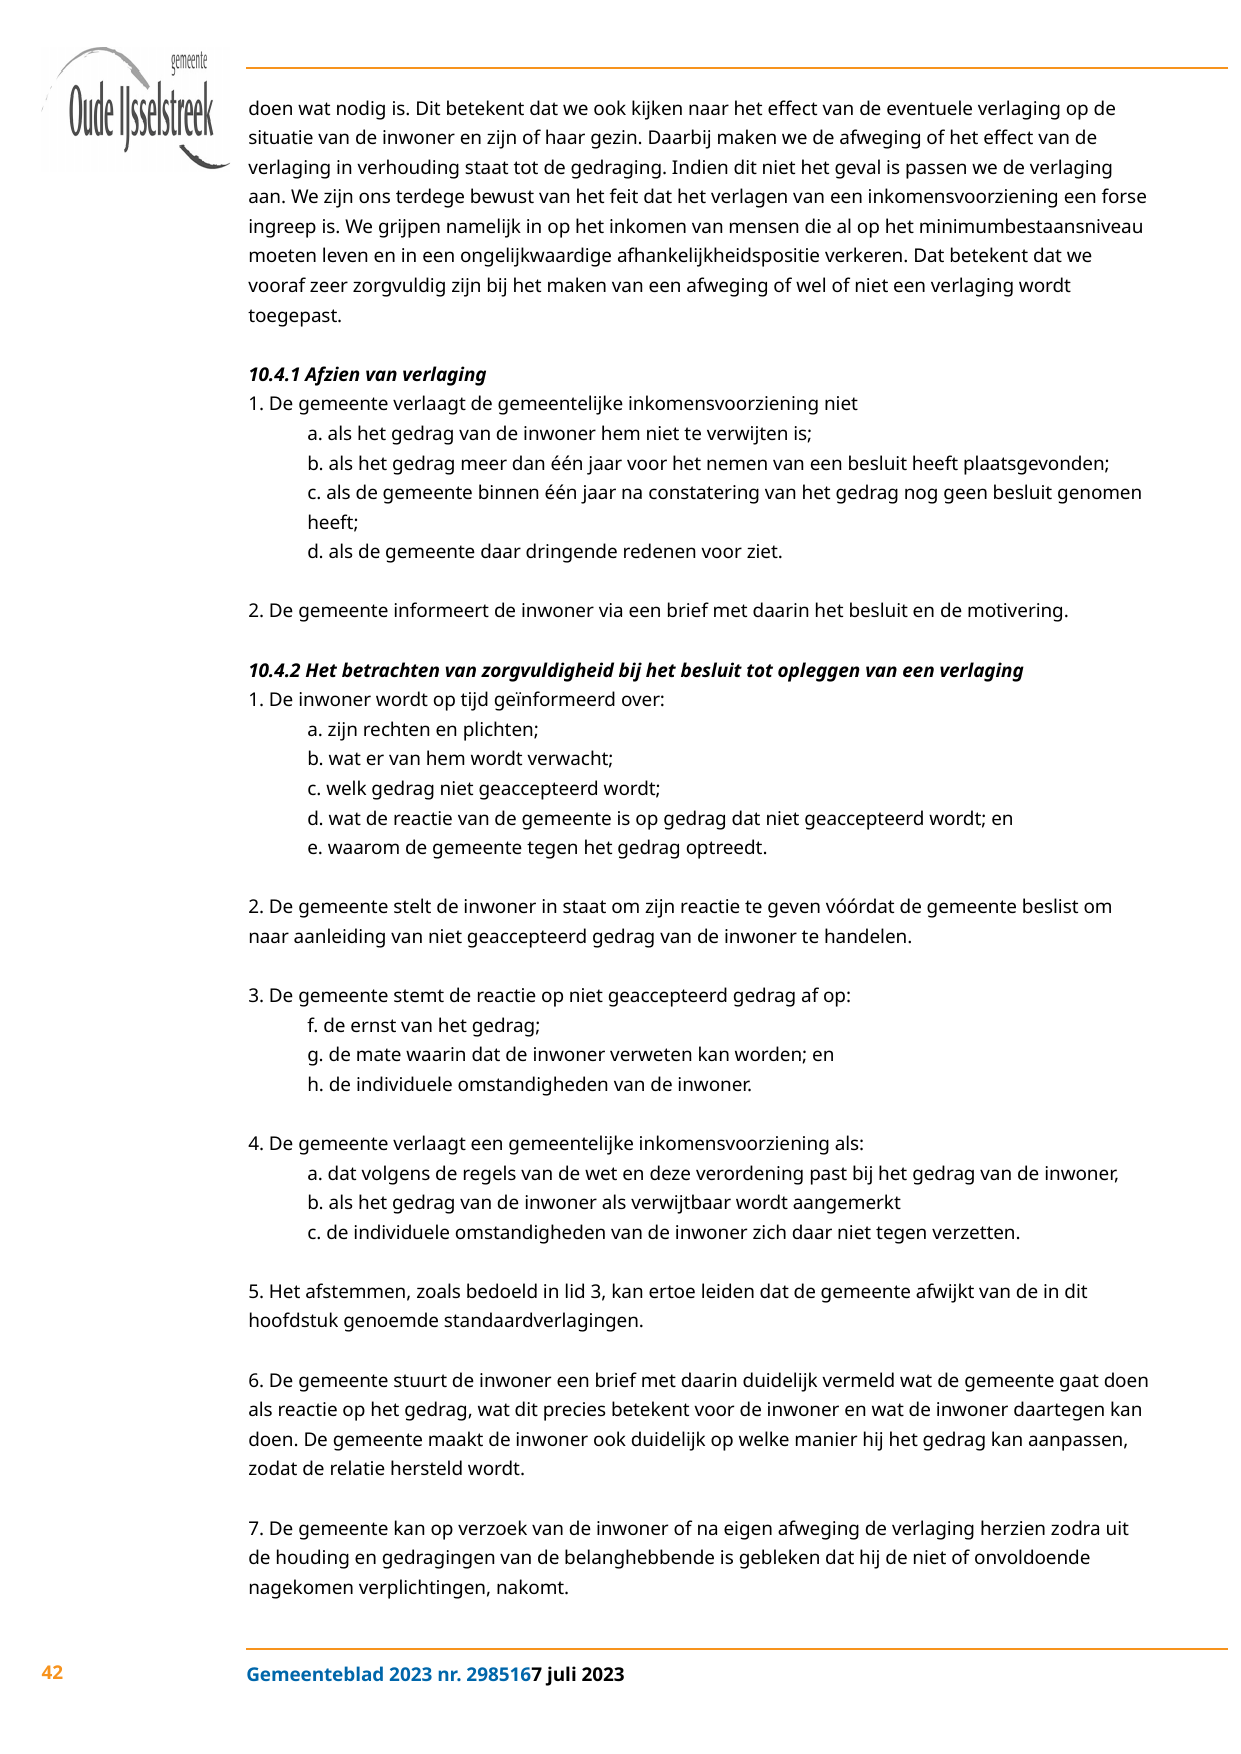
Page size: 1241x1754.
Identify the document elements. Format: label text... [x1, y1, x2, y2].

list a. dat volgens de regels van de wet en deze verordening past bij het gedrag van de inwoner, [248, 1160, 1152, 1186]
list e. waarom de gemeente tegen het gedrag optreedt. [248, 834, 1152, 860]
text 2. De gemeente stelt de inwoner in staat om zijn reactie te geven vóórdat de gemeente beslist om naar aanleiding van niet geaccepteerd gedrag van de inwoner te handelen. [248, 893, 1152, 949]
list b. als het gedrag meer dan één jaar voor het nemen van een besluit heeft plaatsgevonden; [248, 450, 1152, 476]
list a. als het gedrag van de inwoner hem niet te verwijten is; [248, 420, 1152, 446]
text 7. De gemeente kan op verzoek van de inwoner of na eigen afweging de verlaging herzien zodra uit de houding en gedragingen van de belanghebbende is gebleken dat hij de niet of onvoldoende nagekomen verplichtingen, nakomt. [248, 1515, 1152, 1600]
list b. wat er van hem wordt verwacht; [248, 746, 1152, 771]
list d. als de gemeente daar dringende redenen voor ziet. [248, 538, 1152, 564]
list c. welk gedrag niet geaccepteerd wordt; [248, 775, 1152, 801]
list c. de individuele omstandigheden van de inwoner zich daar niet tegen verzetten. [248, 1219, 1152, 1245]
list b. als het gedrag van de inwoner als verwijtbaar wordt aangemerkt [248, 1189, 1152, 1215]
text 1. De gemeente verlaagt de gemeentelijke inkomensvoorziening niet [248, 391, 1152, 416]
text 10.4.1 Afzien van verlaging [248, 361, 1152, 387]
text doen wat nodig is. Dit betekent dat we ook kijken naar het effect van de eventuele verlaging op de situatie van de inwoner en zijn of haar gezin. Daarbij maken we de afweging of het effect van de verlaging in verhouding staat tot de gedraging. Indien dit niet het geval is passen we de verlaging aan. We zijn ons terdege bewust van het feit dat het verlagen van een inkomensvoorziening een forse ingreep is. We grijpen namelijk in op het inkomen van mensen die al op het minimumbestaansniveau moeten leven en in een ongelijkwaardige afhankelijkheidspositie verkeren. Dat betekent dat we vooraf zeer zorgvuldig zijn bij het maken van een afweging of wel of niet een verlaging wordt toegepast. [248, 95, 1152, 328]
list g. de mate waarin dat de inwoner verweten kan worden; en [248, 1041, 1152, 1067]
text 2. De gemeente informeert de inwoner via een brief met daarin het besluit en de motivering. [248, 598, 1152, 623]
picture [41, 47, 231, 172]
text 4. De gemeente verlaagt een gemeentelijke inkomensvoorziening als: [248, 1130, 1152, 1156]
list a. zijn rechten en plichten; [248, 716, 1152, 742]
text 1. De inwoner wordt op tijd geïnformeerd over: [248, 686, 1152, 712]
list h. de individuele omstandigheden van de inwoner. [248, 1071, 1152, 1097]
text 3. De gemeente stemt de reactie op niet geaccepteerd gedrag af op: [248, 982, 1152, 1008]
list f. de ernst van het gedrag; [248, 1012, 1152, 1038]
text 10.4.2 Het betrachten van zorgvuldigheid bij het besluit tot opleggen van een verlaging [248, 657, 1152, 683]
text 5. Het afstemmen, zoals bedoeld in lid 3, kan ertoe leiden dat de gemeente afwijkt van de in dit hoofdstuk genoemde standaardverlagingen. [248, 1278, 1152, 1333]
list d. wat de reactie van de gemeente is op gedrag dat niet geaccepteerd wordt; en [248, 805, 1152, 831]
list c. als de gemeente binnen één jaar na constatering van het gedrag nog geen besluit genomen heeft; [248, 479, 1152, 535]
text 6. De gemeente stuurt de inwoner een brief met daarin duidelijk vermeld wat de gemeente gaat doen als reactie op het gedrag, wat dit precies betekent voor de inwoner en wat de inwoner daartegen kan doen. De gemeente maakt de inwoner ook duidelijk op welke manier hij het gedrag kan aanpassen, zodat de relatie hersteld wordt. [248, 1367, 1152, 1481]
